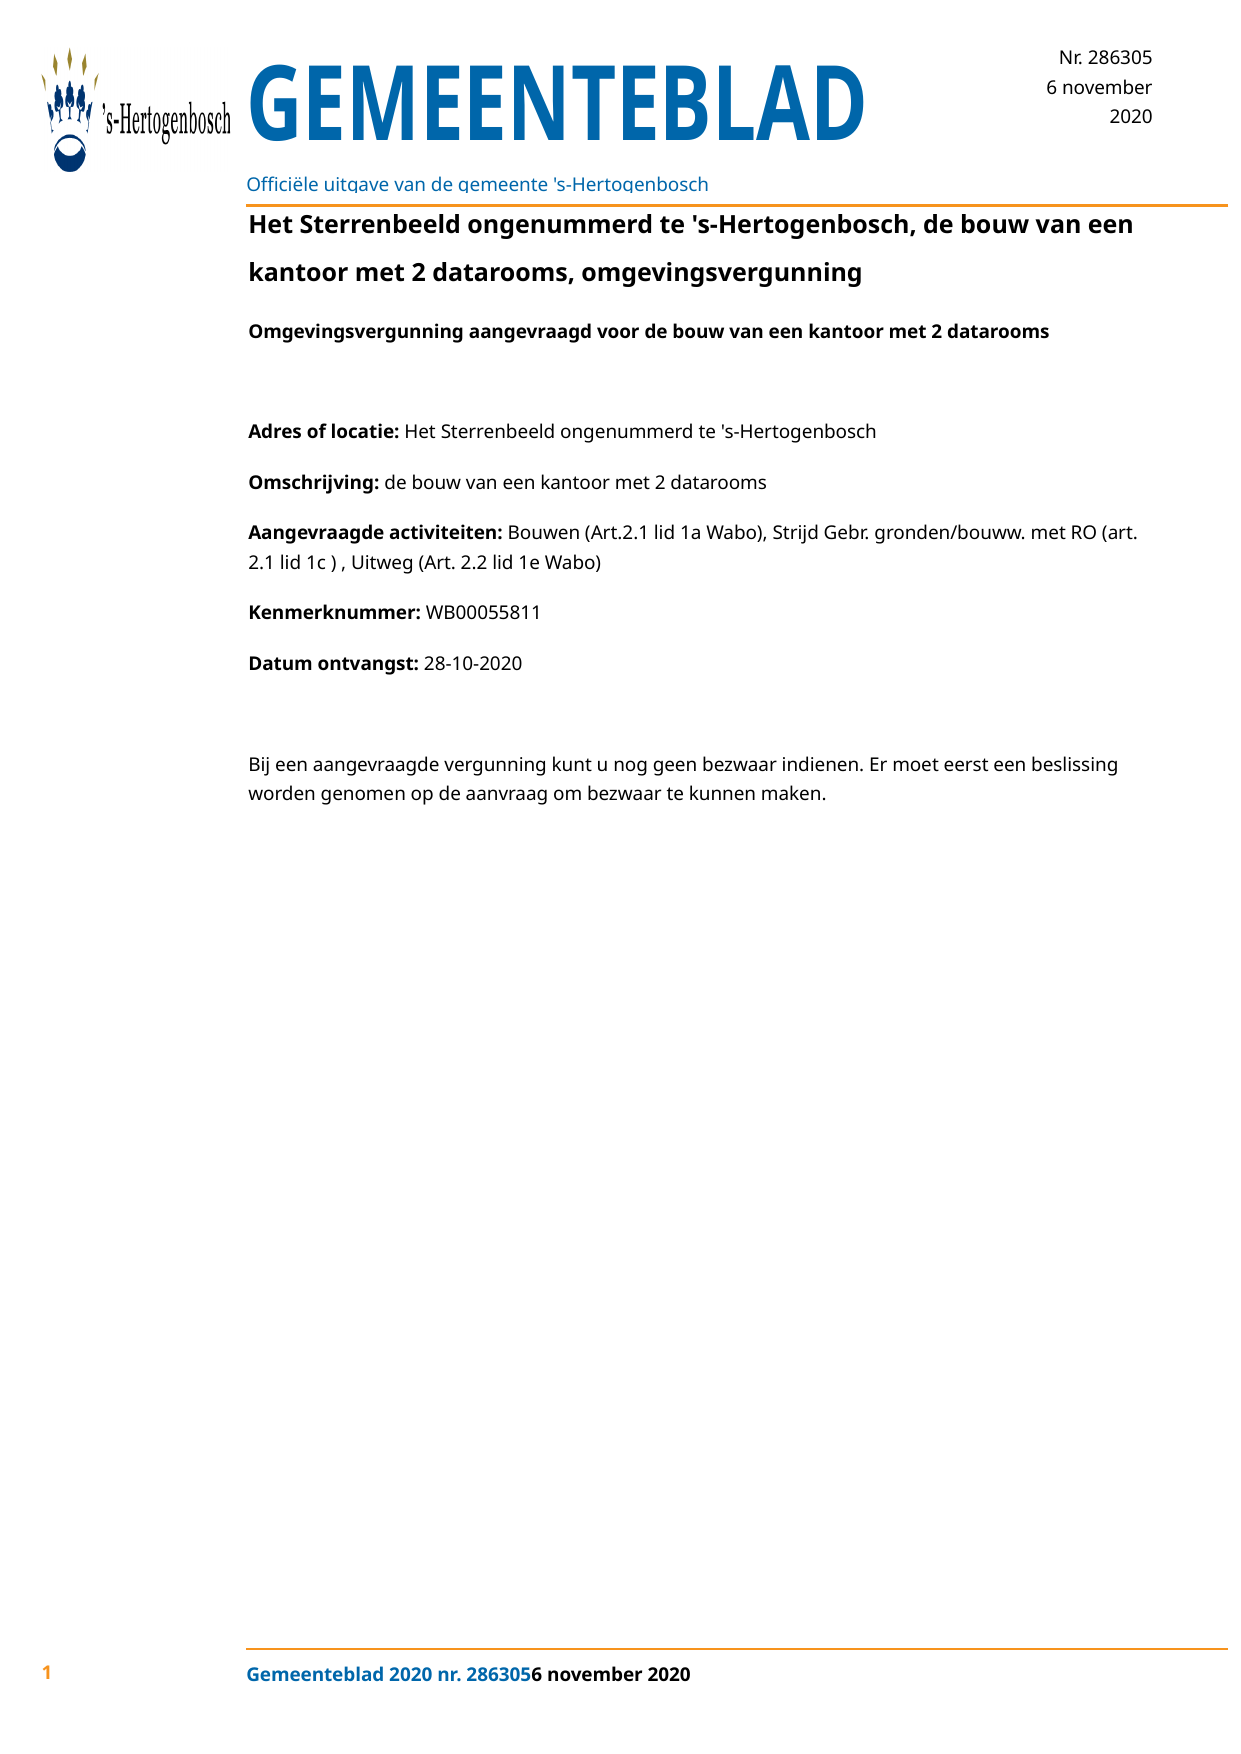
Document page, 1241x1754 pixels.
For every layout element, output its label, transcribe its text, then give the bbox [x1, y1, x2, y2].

text Datum ontvangst: 28-10-2020 [248, 650, 1152, 676]
text Bij een aangevraagde vergunning kunt u nog geen bezwaar indienen. Er moet eerst een beslissing worden genomen op de aanvraag om bezwaar te kunnen maken. [248, 751, 1152, 806]
text Omschrijving: de bouw van een kantoor met 2 datarooms [248, 469, 1152, 495]
text Omgevingsvergunning aangevraagd voor de bouw van een kantoor met 2 datarooms [248, 318, 1152, 344]
picture [41, 47, 231, 172]
text Het Sterrenbeeld ongenummerd te 's-Hertogenbosch, de bouw van een kantoor met 2 datarooms, omgevingsvergunning [248, 207, 1152, 288]
text Adres of locatie: Het Sterrenbeeld ongenummerd te 's-Hertogenbosch [248, 419, 1152, 444]
text Aangevraagde activiteiten: Bouwen (Art.2.1 lid 1a Wabo), Strijd Gebr. gronden/bouww. met RO (art. 2.1 lid 1c ) , Uitweg (Art. 2.2 lid 1e Wabo) [248, 519, 1152, 575]
text Kenmerknummer: WB00055811 [248, 599, 1152, 625]
